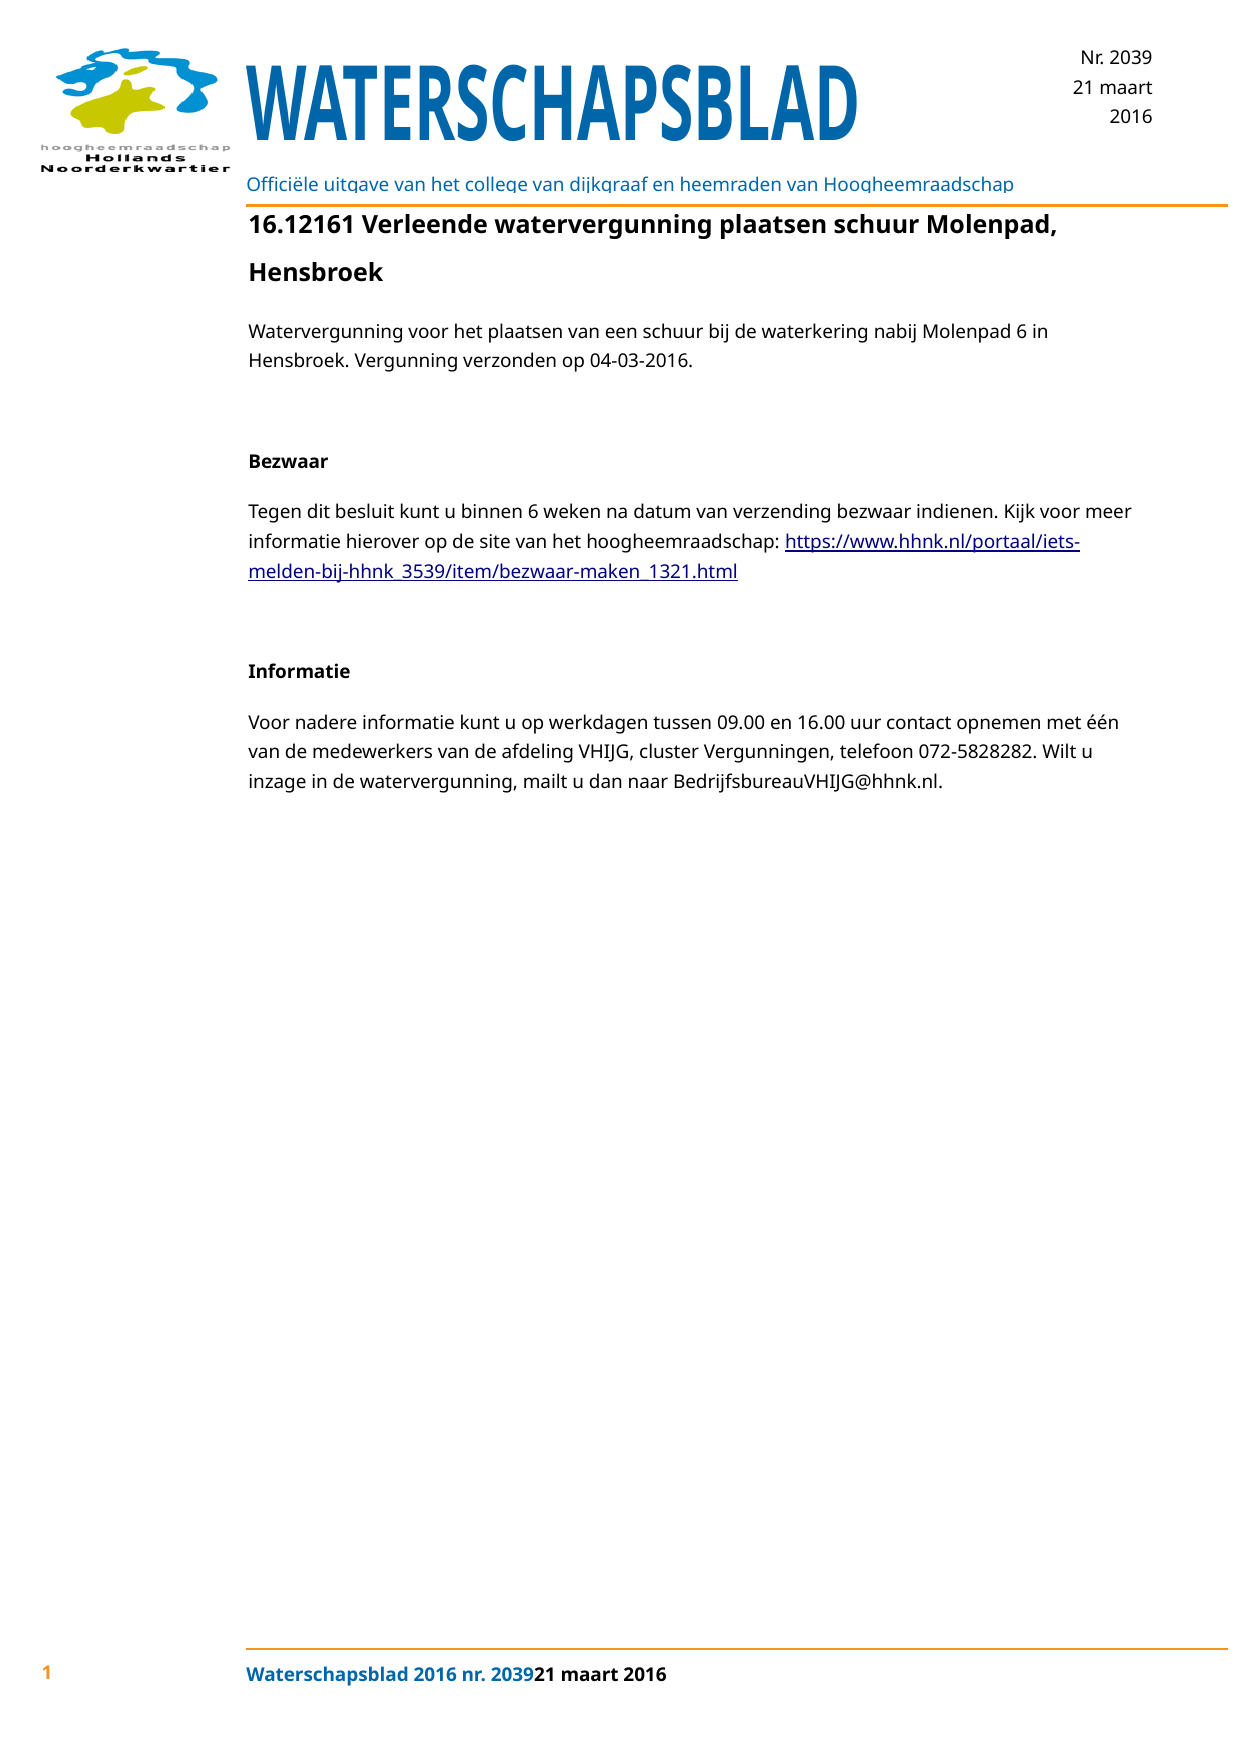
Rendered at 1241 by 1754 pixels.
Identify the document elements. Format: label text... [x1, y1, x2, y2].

text Bezwaar [248, 448, 1152, 474]
text Tegen dit besluit kunt u binnen 6 weken na datum van verzending bezwaar indienen. Kijk voor meer informatie hierover op de site van het hoogheemraadschap: https://www.hhnk.nl/portaal/iets-melden-bij-hhnk_3539/item/bezwaar-maken_1321.html [248, 499, 1152, 584]
text 16.12161 Verleende watervergunning plaatsen schuur Molenpad, Hensbroek [248, 207, 1152, 288]
text Voor nadere informatie kunt u op werkdagen tussen 09.00 en 16.00 uur contact opnemen met één van de medewerkers van de afdeling VHIJG, cluster Vergunningen, telefoon 072-5828282. Wilt u inzage in de watervergunning, mailt u dan naar BedrijfsbureauVHIJG@hhnk.nl. [248, 709, 1152, 794]
text Informatie [248, 659, 1152, 684]
picture [41, 47, 231, 172]
text Watervergunning voor het plaatsen van een schuur bij de waterkering nabij Molenpad 6 in Hensbroek. Vergunning verzonden op 04-03-2016. [248, 318, 1152, 373]
